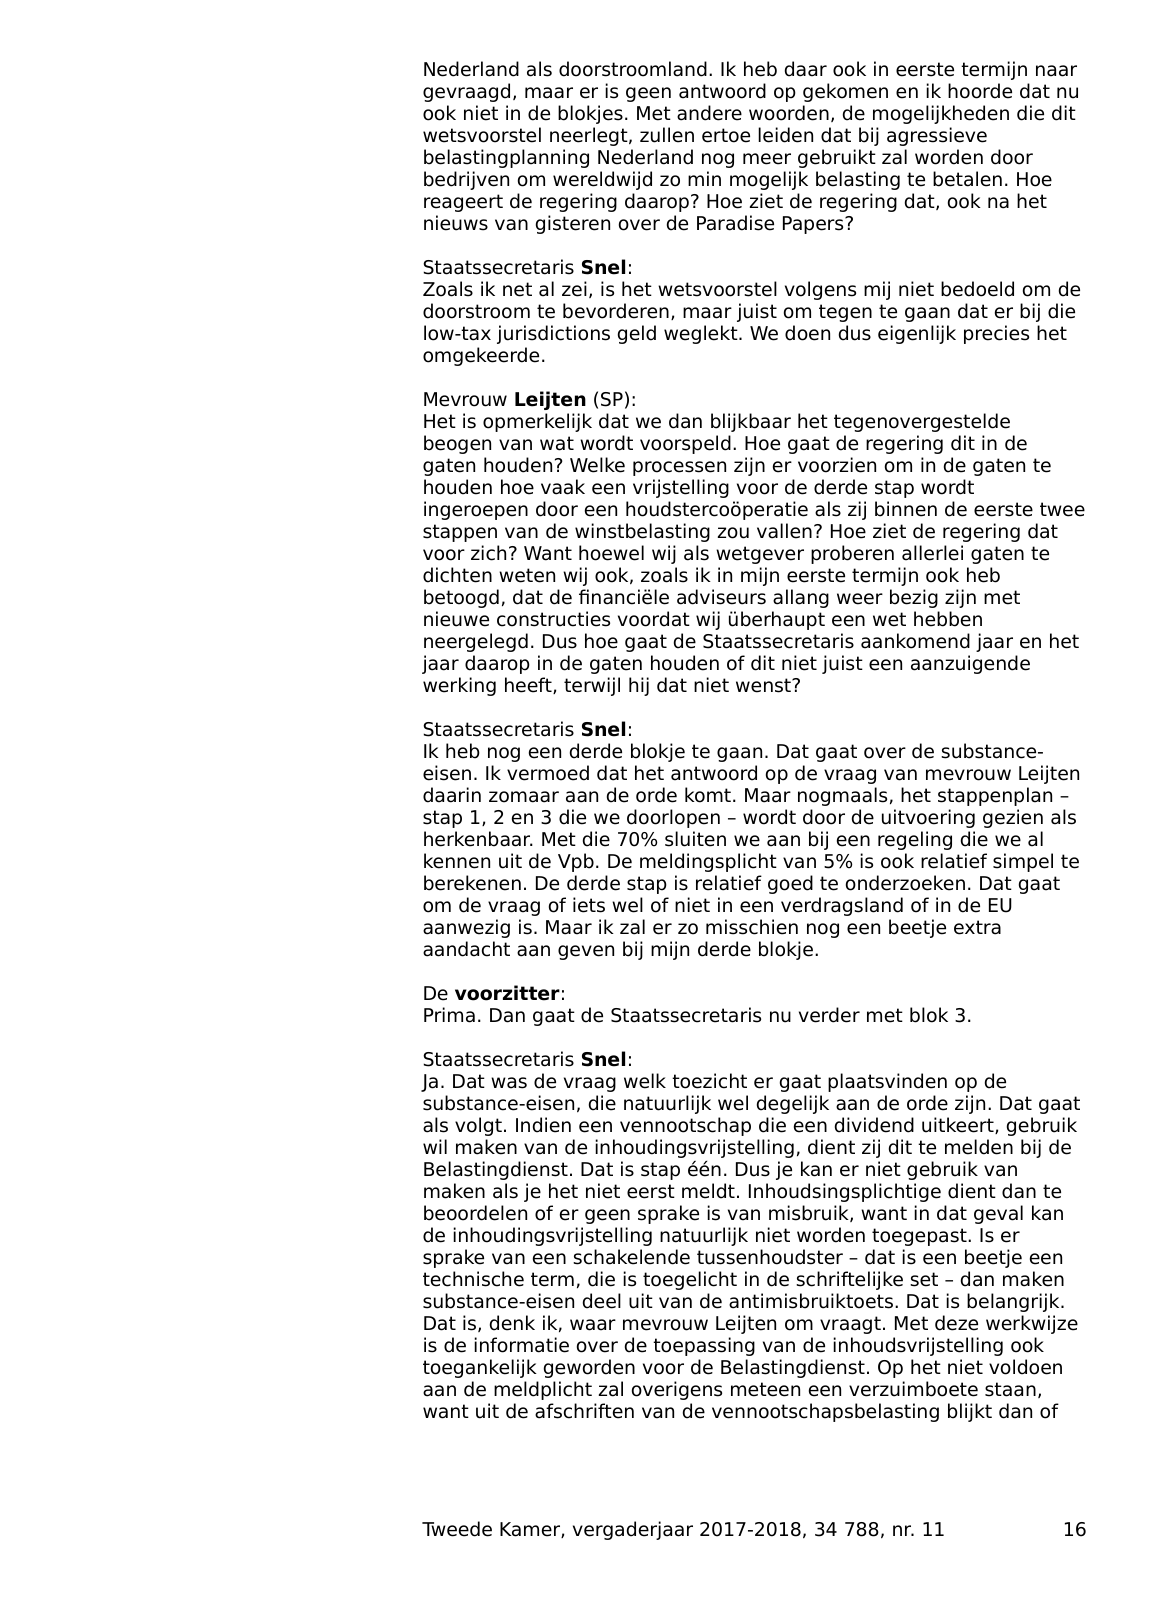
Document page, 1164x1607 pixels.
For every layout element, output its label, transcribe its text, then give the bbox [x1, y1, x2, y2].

text Ja. Dat was de vraag welk toezicht er gaat plaatsvinden op de substance-eisen, die natuurlijk wel degelijk aan de orde zijn. Dat gaat als volgt. Indien een vennootschap die een dividend uitkeert, gebruik wil maken van de inhoudingsvrijstelling, dient zij dit te melden bij de Belastingdienst. Dat is stap één. Dus je kan er niet gebruik van maken als je het niet eerst meldt. Inhoudsingsplichtige dient dan te beoordelen of er geen sprake is van misbruik, want in dat geval kan de inhoudingsvrijstelling natuurlijk niet worden toegepast. Is er sprake van een schakelende tussenhoudster – dat is een beetje een technische term, die is toegelicht in de schriftelijke set – dan maken substance-eisen deel uit van de antimisbruiktoets. Dat is belangrijk. Dat is, denk ik, waar mevrouw Leijten om vraagt. Met deze werkwijze is de informatie over de toepassing van de inhoudsvrijstelling ook toegankelijk geworden voor de Belastingdienst. Op het niet voldoen aan de meldplicht zal overigens meteen een verzuimboete staan, want uit de afschriften van de vennootschapsbelasting blijkt dan of [422, 1071, 1087, 1423]
text Het is opmerkelijk dat we dan blijkbaar het tegenovergestelde beogen van wat wordt voorspeld. Hoe gaat de regering dit in de gaten houden? Welke processen zijn er voorzien om in de gaten te houden hoe vaak een vrijstelling voor de derde stap wordt ingeroepen door een houdstercoöperatie als zij binnen de eerste twee stappen van de winstbelasting zou vallen? Hoe ziet de regering dat voor zich? Want hoewel wij als wetgever proberen allerlei gaten te dichten weten wij ook, zoals ik in mijn eerste termijn ook heb betoogd, dat de financiële adviseurs allang weer bezig zijn met nieuwe constructies voordat wij überhaupt een wet hebben neergelegd. Dus hoe gaat de Staatssecretaris aankomend jaar en het jaar daarop in de gaten houden of dit niet juist een aanzuigende werking heeft, terwijl hij dat niet wenst? [422, 411, 1087, 697]
text Staatssecretaris Snel: [422, 719, 1087, 741]
text Zoals ik net al zei, is het wetsvoorstel volgens mij niet bedoeld om de doorstroom te bevorderen, maar juist om tegen te gaan dat er bij die low-tax jurisdictions geld weglekt. We doen dus eigenlijk precies het omgekeerde. [422, 279, 1087, 367]
text Mevrouw Leijten (SP): [422, 389, 1087, 411]
text Staatssecretaris Snel: [422, 257, 1087, 279]
text Ik heb nog een derde blokje te gaan. Dat gaat over de substance-eisen. Ik vermoed dat het antwoord op de vraag van mevrouw Leijten daarin zomaar aan de orde komt. Maar nogmaals, het stappenplan – stap 1, 2 en 3 die we doorlopen – wordt door de uitvoering gezien als herkenbaar. Met die 70% sluiten we aan bij een regeling die we al kennen uit de Vpb. De meldingsplicht van 5% is ook relatief simpel te berekenen. De derde stap is relatief goed te onderzoeken. Dat gaat om de vraag of iets wel of niet in een verdragsland of in de EU aanwezig is. Maar ik zal er zo misschien nog een beetje extra aandacht aan geven bij mijn derde blokje. [422, 741, 1087, 961]
text De voorzitter: [422, 983, 1087, 1005]
text Nederland als doorstroomland. Ik heb daar ook in eerste termijn naar gevraagd, maar er is geen antwoord op gekomen en ik hoorde dat nu ook niet in de blokjes. Met andere woorden, de mogelijkheden die dit wetsvoorstel neerlegt, zullen ertoe leiden dat bij agressieve belastingplanning Nederland nog meer gebruikt zal worden door bedrijven om wereldwijd zo min mogelijk belasting te betalen. Hoe reageert de regering daarop? Hoe ziet de regering dat, ook na het nieuws van gisteren over de Paradise Papers? [422, 59, 1087, 235]
text Staatssecretaris Snel: [422, 1049, 1087, 1071]
text Prima. Dan gaat de Staatssecretaris nu verder met blok 3. [422, 1005, 1087, 1027]
